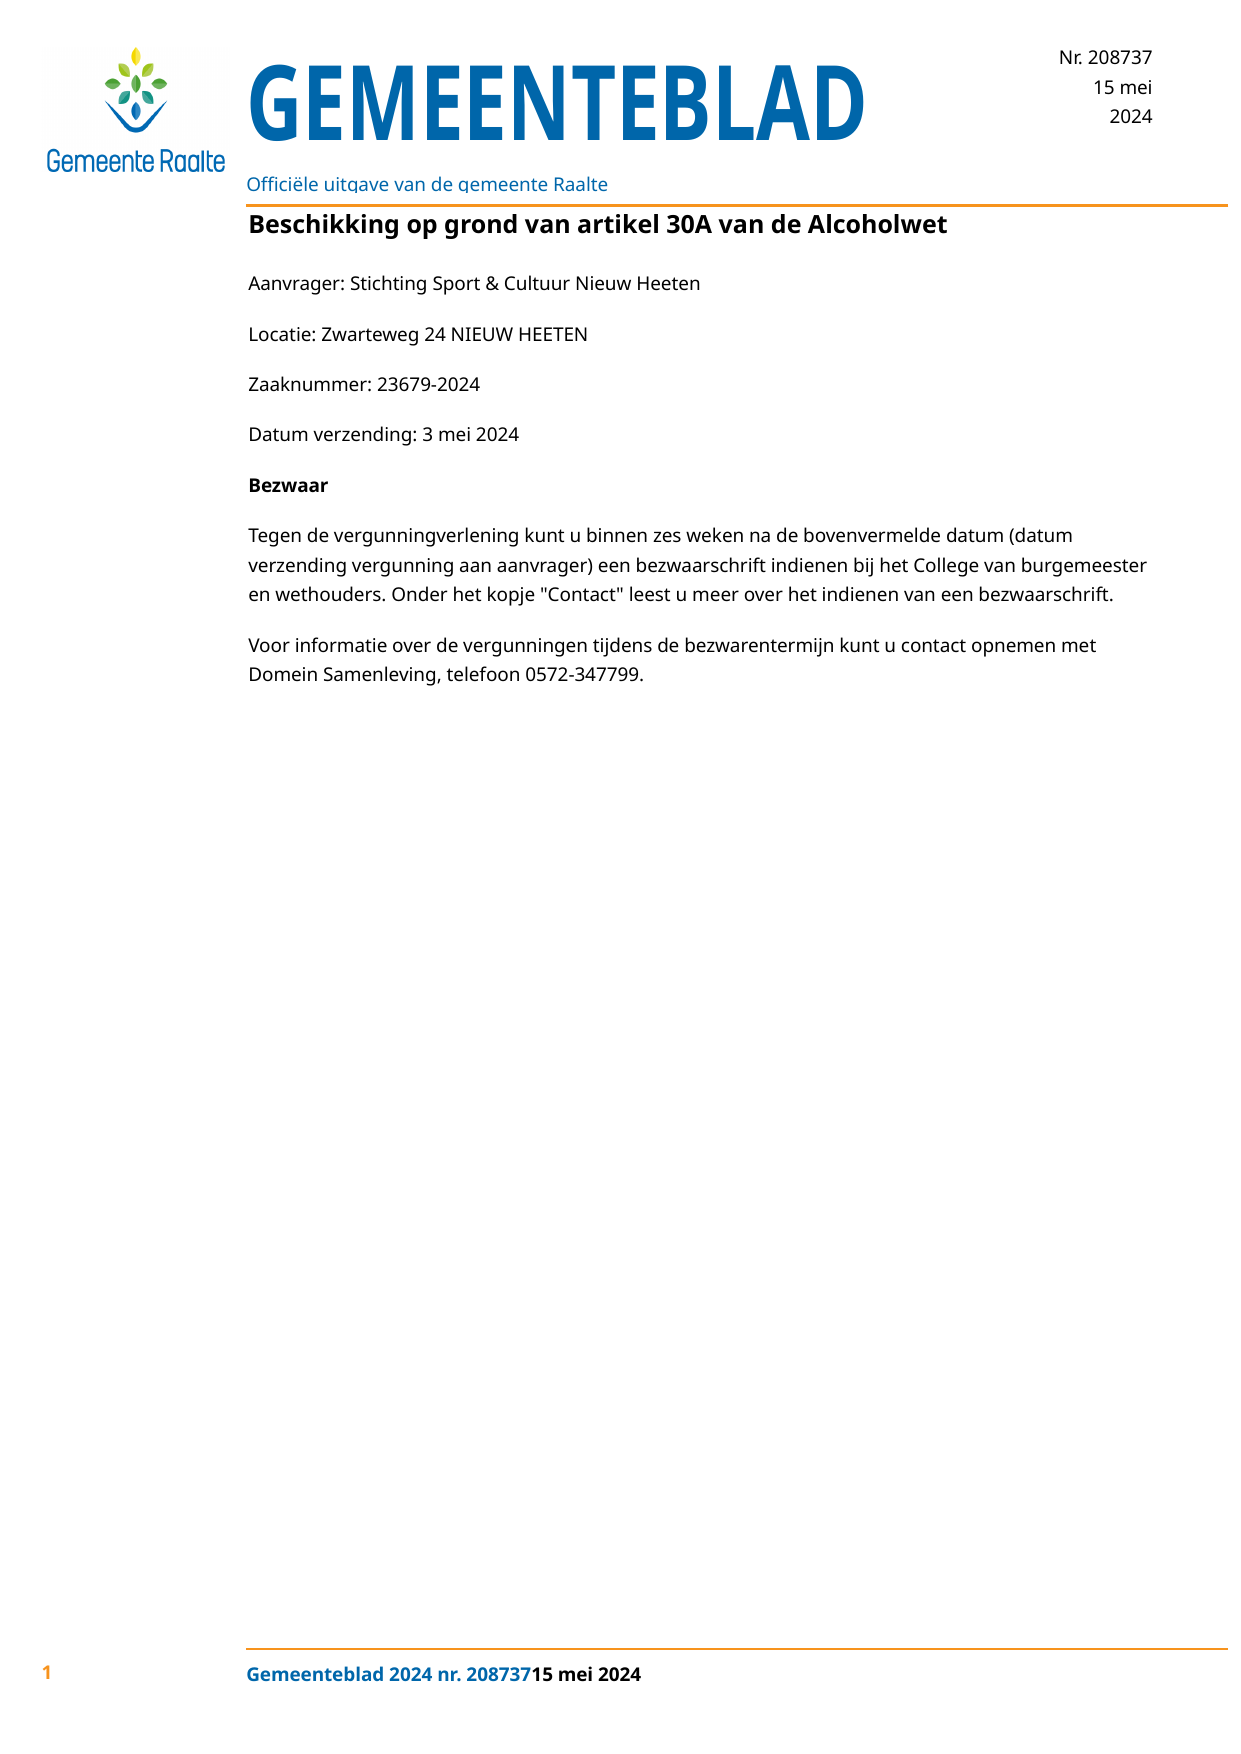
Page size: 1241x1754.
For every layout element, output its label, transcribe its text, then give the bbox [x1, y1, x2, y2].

text Bezwaar [248, 472, 1152, 498]
text Locatie: Zwarteweg 24 NIEUW HEETEN [248, 321, 1152, 346]
text Aanvrager: Stichting Sport & Cultuur Nieuw Heeten [248, 270, 1152, 296]
picture [41, 47, 231, 172]
text Zaaknummer: 23679-2024 [248, 371, 1152, 397]
text Datum verzending: 3 mei 2024 [248, 422, 1152, 447]
text Voor informatie over de vergunningen tijdens de bezwarentermijn kunt u contact opnemen met Domein Samenleving, telefoon 0572-347799. [248, 632, 1152, 687]
text Beschikking op grond van artikel 30A van de Alcoholwet [248, 207, 1152, 241]
text Tegen de vergunningverlening kunt u binnen zes weken na de bovenvermelde datum (datum verzending vergunning aan aanvrager) een bezwaarschrift indienen bij het College van burgemeester en wethouders. Onder het kopje "Contact" leest u meer over het indienen van een bezwaarschrift. [248, 522, 1152, 607]
